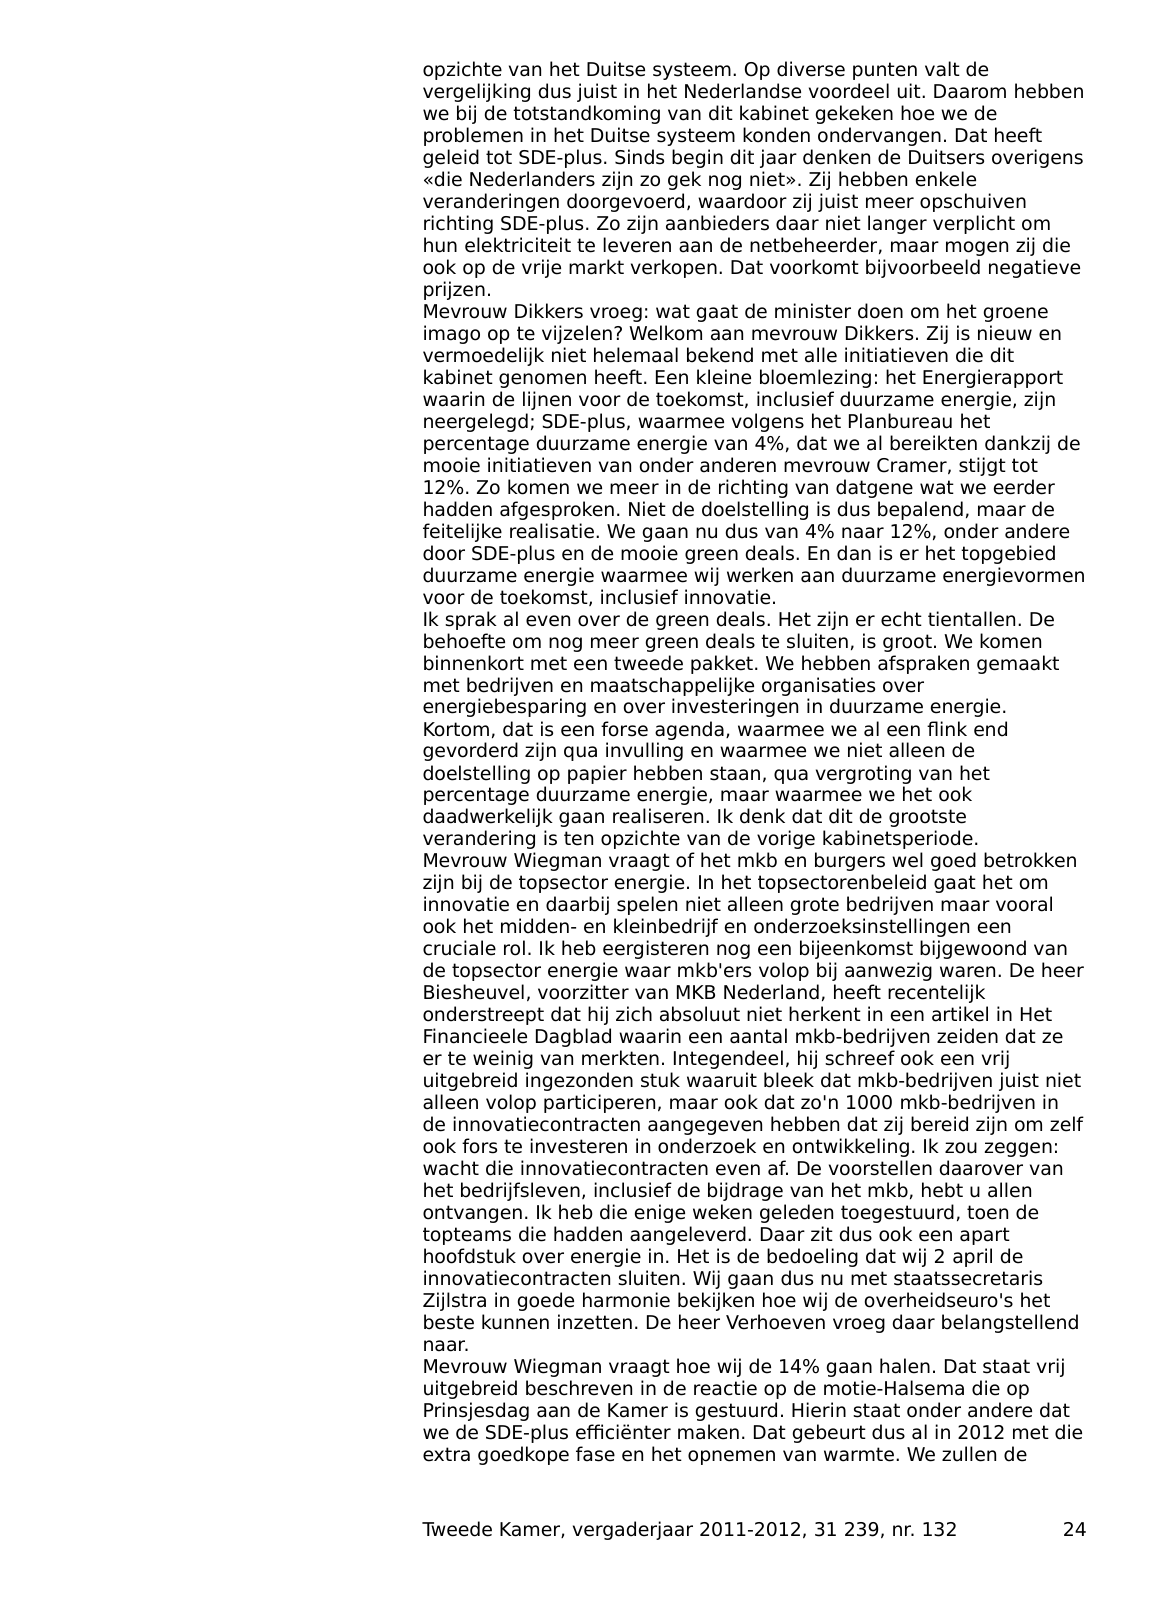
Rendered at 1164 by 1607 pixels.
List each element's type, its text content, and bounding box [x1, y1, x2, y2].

text Mevrouw Wiegman vraagt of het mkb en burgers wel goed betrokken zijn bij de topsector energie. In het topsectorenbeleid gaat het om innovatie en daarbij spelen niet alleen grote bedrijven maar vooral ook het midden- en kleinbedrijf en onderzoeksinstellingen een cruciale rol. Ik heb eergisteren nog een bijeenkomst bijgewoond van de topsector energie waar mkb'ers volop bij aanwezig waren. De heer Biesheuvel, voorzitter van MKB Nederland, heeft recentelijk onderstreept dat hij zich absoluut niet herkent in een artikel in Het Financieele Dagblad waarin een aantal mkb-bedrijven zeiden dat ze er te weinig van merkten. Integendeel, hij schreef ook een vrij uitgebreid ingezonden stuk waaruit bleek dat mkb-bedrijven juist niet alleen volop participeren, maar ook dat zo'n 1000 mkb-bedrijven in de innovatiecontracten aangegeven hebben dat zij bereid zijn om zelf ook fors te investeren in onderzoek en ontwikkeling. Ik zou zeggen: wacht die innovatiecontracten even af. De voorstellen daarover van het bedrijfsleven, inclusief de bijdrage van het mkb, hebt u allen ontvangen. Ik heb die enige weken geleden toegestuurd, toen de topteams die hadden aangeleverd. Daar zit dus ook een apart hoofdstuk over energie in. Het is de bedoeling dat wij 2 april de innovatiecontracten sluiten. Wij gaan dus nu met staatssecretaris Zijlstra in goede harmonie bekijken hoe wij de overheidseuro's het beste kunnen inzetten. De heer Verhoeven vroeg daar belangstellend naar. [422, 850, 1087, 1356]
text Ik sprak al even over de green deals. Het zijn er echt tientallen. De behoefte om nog meer green deals te sluiten, is groot. We komen binnenkort met een tweede pakket. We hebben afspraken gemaakt met bedrijven en maatschappelijke organisaties over energiebesparing en over investeringen in duurzame energie. Kortom, dat is een forse agenda, waarmee we al een flink end gevorderd zijn qua invulling en waarmee we niet alleen de doelstelling op papier hebben staan, qua vergroting van het percentage duurzame energie, maar waarmee we het ook daadwerkelijk gaan realiseren. Ik denk dat dit de grootste verandering is ten opzichte van de vorige kabinetsperiode. [422, 608, 1087, 850]
text Mevrouw Dikkers vroeg: wat gaat de minister doen om het groene imago op te vijzelen? Welkom aan mevrouw Dikkers. Zij is nieuw en vermoedelijk niet helemaal bekend met alle initiatieven die dit kabinet genomen heeft. Een kleine bloemlezing: het Energierapport waarin de lijnen voor de toekomst, inclusief duurzame energie, zijn neergelegd; SDE-plus, waarmee volgens het Planbureau het percentage duurzame energie van 4%, dat we al bereikten dankzij de mooie initiatieven van onder anderen mevrouw Cramer, stijgt tot 12%. Zo komen we meer in de richting van datgene wat we eerder hadden afgesproken. Niet de doelstelling is dus bepalend, maar de feitelijke realisatie. We gaan nu dus van 4% naar 12%, onder andere door SDE-plus en de mooie green deals. En dan is er het topgebied duurzame energie waarmee wij werken aan duurzame energievormen voor de toekomst, inclusief innovatie. [422, 301, 1087, 608]
text opzichte van het Duitse systeem. Op diverse punten valt de vergelijking dus juist in het Nederlandse voordeel uit. Daarom hebben we bij de totstandkoming van dit kabinet gekeken hoe we de problemen in het Duitse systeem konden ondervangen. Dat heeft geleid tot SDE-plus. Sinds begin dit jaar denken de Duitsers overigens «die Nederlanders zijn zo gek nog niet». Zij hebben enkele veranderingen doorgevoerd, waardoor zij juist meer opschuiven richting SDE-plus. Zo zijn aanbieders daar niet langer verplicht om hun elektriciteit te leveren aan de netbeheerder, maar mogen zij die ook op de vrije markt verkopen. Dat voorkomt bijvoorbeeld negatieve prijzen. [422, 59, 1087, 301]
text Mevrouw Wiegman vraagt hoe wij de 14% gaan halen. Dat staat vrij uitgebreid beschreven in de reactie op de motie-Halsema die op Prinsjesdag aan de Kamer is gestuurd. Hierin staat onder andere dat we de SDE-plus efficiënter maken. Dat gebeurt dus al in 2012 met die extra goedkope fase en het opnemen van warmte. We zullen de [422, 1356, 1087, 1466]
